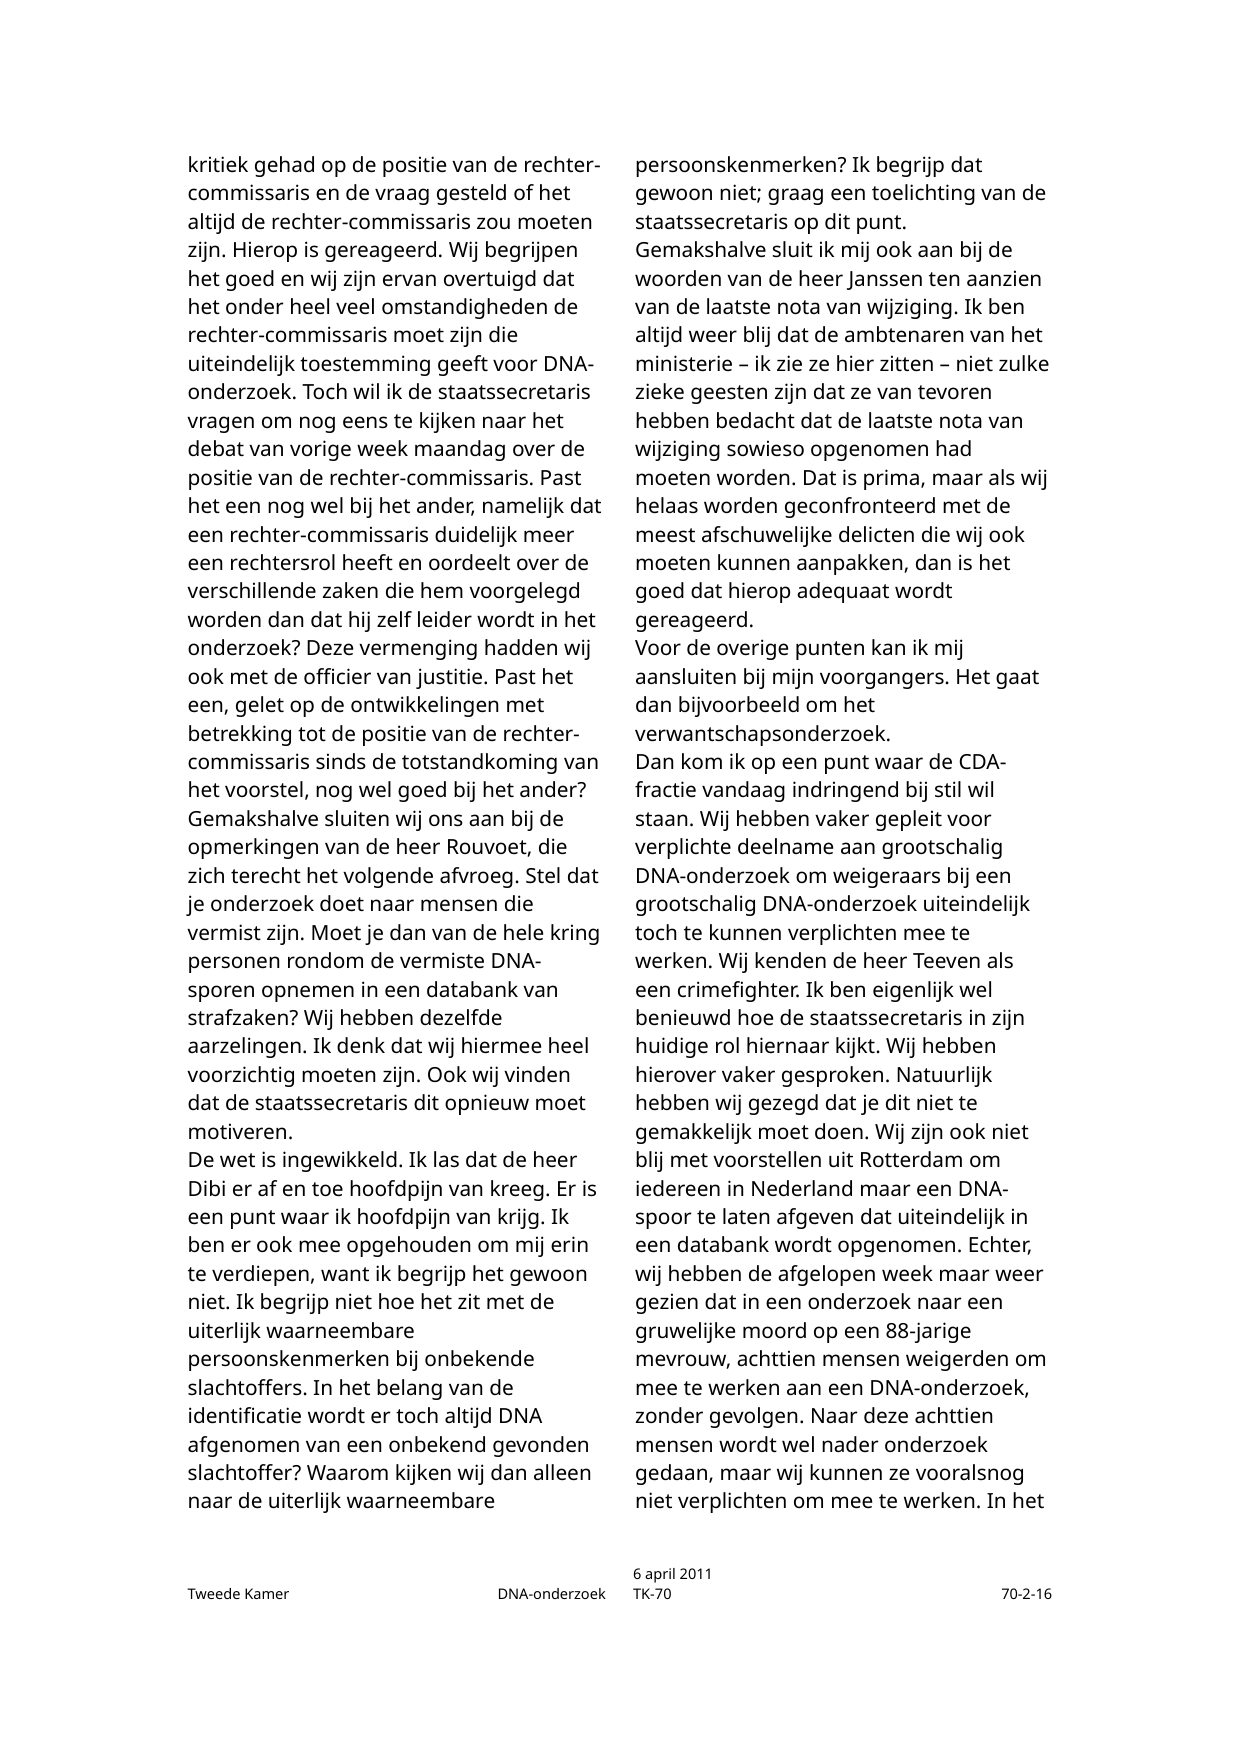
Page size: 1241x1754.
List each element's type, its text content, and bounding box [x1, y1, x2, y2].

text kritiek gehad op de positie van de rechter-commissaris en de vraag gesteld of het altijd de rechter-commissaris zou moeten zijn. Hierop is gereageerd. Wij begrijpen het goed en wij zijn ervan overtuigd dat het onder heel veel omstandigheden de rechter-commissaris moet zijn die uiteindelijk toestemming geeft voor DNA-onderzoek. Toch wil ik de staatssecretaris vragen om nog eens te kijken naar het debat van vorige week maandag over de positie van de rechter-commissaris. Past het een nog wel bij het ander, namelijk dat een rechter-commissaris duidelijk meer een rechtersrol heeft en oordeelt over de verschillende zaken die hem voorgelegd worden dan dat hij zelf leider wordt in het onderzoek? Deze vermenging hadden wij ook met de officier van justitie. Past het een, gelet op de ontwikkelingen met betrekking tot de positie van de rechter-commissaris sinds de totstandkoming van het voorstel, nog wel goed bij het ander? [187, 150, 605, 804]
text Gemakshalve sluit ik mij ook aan bij de woorden van de heer Janssen ten aanzien van de laatste nota van wijziging. Ik ben altijd weer blij dat de ambtenaren van het ministerie – ik zie ze hier zitten – niet zulke zieke geesten zijn dat ze van tevoren hebben bedacht dat de laatste nota van wijziging sowieso opgenomen had moeten worden. Dat is prima, maar als wij helaas worden geconfronteerd met de meest afschuwelijke delicten die wij ook moeten kunnen aanpakken, dan is het goed dat hierop adequaat wordt gereageerd. [635, 235, 1053, 633]
text Voor de overige punten kan ik mij aansluiten bij mijn voorgangers. Het gaat dan bijvoorbeeld om het verwantschapsonderzoek. [635, 633, 1053, 747]
text persoonskenmerken? Ik begrijp dat gewoon niet; graag een toelichting van de staatssecretaris op dit punt. [635, 150, 1053, 235]
text De wet is ingewikkeld. Ik las dat de heer Dibi er af en toe hoofdpijn van kreeg. Er is een punt waar ik hoofdpijn van krijg. Ik ben er ook mee opgehouden om mij erin te verdiepen, want ik begrijp het gewoon niet. Ik begrijp niet hoe het zit met de uiterlijk waarneembare persoonskenmerken bij onbekende slachtoffers. In het belang van de identificatie wordt er toch altijd DNA afgenomen van een onbekend gevonden slachtoffer? Waarom kijken wij dan alleen naar de uiterlijk waarneembare [187, 1145, 605, 1515]
text Dan kom ik op een punt waar de CDA-fractie vandaag indringend bij stil wil staan. Wij hebben vaker gepleit voor verplichte deelname aan grootschalig DNA-onderzoek om weigeraars bij een grootschalig DNA-onderzoek uiteindelijk toch te kunnen verplichten mee te werken. Wij kenden de heer Teeven als een crimefighter. Ik ben eigenlijk wel benieuwd hoe de staatssecretaris in zijn huidige rol hiernaar kijkt. Wij hebben hierover vaker gesproken. Natuurlijk hebben wij gezegd dat je dit niet te gemakkelijk moet doen. Wij zijn ook niet blij met voorstellen uit Rotterdam om iedereen in Nederland maar een DNA-spoor te laten afgeven dat uiteindelijk in een databank wordt opgenomen. Echter, wij hebben de afgelopen week maar weer gezien dat in een onderzoek naar een gruwelijke moord op een 88-jarige mevrouw, achttien mensen weigerden om mee te werken aan een DNA-onderzoek, zonder gevolgen. Naar deze achttien mensen wordt wel nader onderzoek gedaan, maar wij kunnen ze vooralsnog niet verplichten om mee te werken. In het [635, 747, 1053, 1515]
text Gemakshalve sluiten wij ons aan bij de opmerkingen van de heer Rouvoet, die zich terecht het volgende afvroeg. Stel dat je onderzoek doet naar mensen die vermist zijn. Moet je dan van de hele kring personen rondom de vermiste DNA-sporen opnemen in een databank van strafzaken? Wij hebben dezelfde aarzelingen. Ik denk dat wij hiermee heel voorzichtig moeten zijn. Ook wij vinden dat de staatssecretaris dit opnieuw moet motiveren. [187, 804, 605, 1145]
